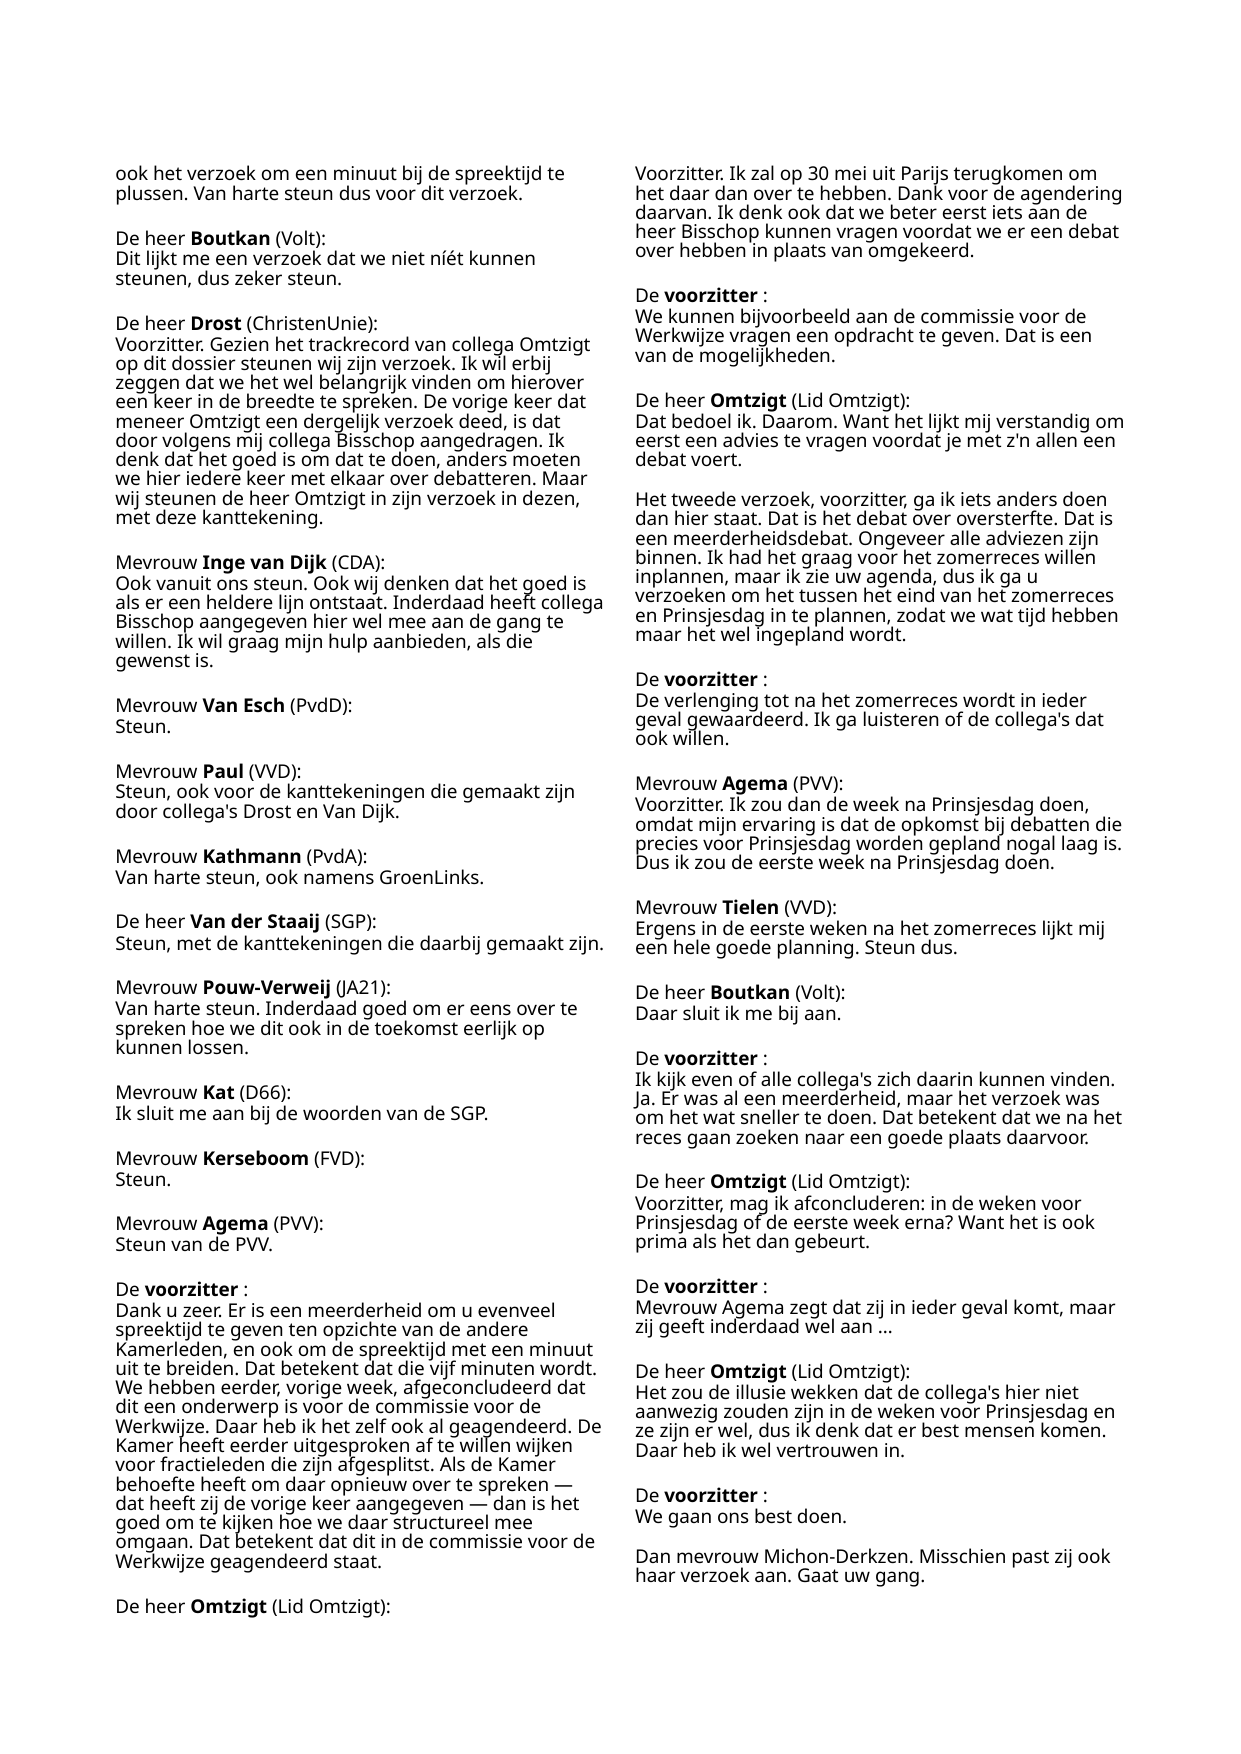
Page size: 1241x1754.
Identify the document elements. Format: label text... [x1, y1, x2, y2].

text ook het verzoek om een minuut bij de spreektijd te plussen. Van harte steun dus voor dit verzoek. [115, 165, 605, 204]
text Ook vanuit ons steun. Ook wij denken dat het goed is als er een heldere lijn ontstaat. Inderdaad heeft collega Bisschop aangegeven hier wel mee aan de gang te willen. Ik wil graag mijn hulp aanbieden, als die gewenst is. [115, 575, 605, 671]
text Dat bedoel ik. Daarom. Want het lijkt mij verstandig om eerst een advies te vragen voordat je met z'n allen een debat voert. [635, 413, 1125, 470]
text De voorzitter : [635, 1045, 1125, 1071]
text Dit lijkt me een verzoek dat we niet níét kunnen steunen, dus zeker steun. [115, 250, 605, 289]
text Mevrouw Van Esch (PvdD): [115, 692, 605, 718]
text Steun, ook voor de kanttekeningen die gemaakt zijn door collega's Drost en Van Dijk. [115, 783, 605, 822]
text De heer Omtzigt (Lid Omtzigt): [635, 1169, 1125, 1194]
text Steun van de PVV. [115, 1236, 605, 1256]
text Mevrouw Pouw-Verweij (JA21): [115, 974, 605, 1000]
text De heer Boutkan (Volt): [115, 225, 605, 250]
text De heer Omtzigt (Lid Omtzigt): [115, 1593, 605, 1618]
text Steun. [115, 1171, 605, 1190]
text De voorzitter : [115, 1276, 605, 1302]
text Mevrouw Kat (D66): [115, 1079, 605, 1105]
text De heer Drost (ChristenUnie): [115, 310, 605, 336]
text Mevrouw Inge van Dijk (CDA): [115, 549, 605, 575]
text Het zou de illusie wekken dat de collega's hier niet aanwezig zouden zijn in de weken voor Prinsjesdag en ze zijn er wel, dus ik denk dat er best mensen komen. Daar heb ik wel vertrouwen in. [635, 1384, 1125, 1461]
text Van harte steun. Inderdaad goed om er eens over te spreken hoe we dit ook in de toekomst eerlijk op kunnen lossen. [115, 1000, 605, 1058]
text Ik kijk even of alle collega's zich daarin kunnen vinden. Ja. Er was al een meerderheid, maar het verzoek was om het wat sneller te doen. Dat betekent dat we na het reces gaan zoeken naar een goede plaats daarvoor. [635, 1071, 1125, 1148]
text Voorzitter. Gezien het trackrecord van collega Omtzigt op dit dossier steunen wij zijn verzoek. Ik wil erbij zeggen dat we het wel belangrijk vinden om hierover een keer in de breedte te spreken. De vorige keer dat meneer Omtzigt een dergelijk verzoek deed, is dat door volgens mij collega Bisschop aangedragen. Ik denk dat het goed is om dat te doen, anders moeten we hier iedere keer met elkaar over debatteren. Maar wij steunen de heer Omtzigt in zijn verzoek in dezen, met deze kanttekening. [115, 336, 605, 528]
text Ergens in de eerste weken na het zomerreces lijkt mij een hele goede planning. Steun dus. [635, 920, 1125, 958]
text Voorzitter. Ik zou dan de week na Prinsjesdag doen, omdat mijn ervaring is dat de opkomst bij debatten die precies voor Prinsjesdag worden gepland nogal laag is. Dus ik zou de eerste week na Prinsjesdag doen. [635, 796, 1125, 873]
text Voorzitter, mag ik afconcluderen: in de weken voor Prinsjesdag of de eerste week erna? Want het is ook prima als het dan gebeurt. [635, 1194, 1125, 1252]
text Dan mevrouw Michon-Derkzen. Misschien past zij ook haar verzoek aan. Gaat uw gang. [635, 1548, 1125, 1586]
text De voorzitter : [635, 1273, 1125, 1299]
text Van harte steun, ook namens GroenLinks. [115, 869, 605, 888]
text Mevrouw Kathmann (PvdA): [115, 843, 605, 869]
text Mevrouw Paul (VVD): [115, 758, 605, 783]
text De heer Omtzigt (Lid Omtzigt): [635, 387, 1125, 413]
text De heer Boutkan (Volt): [635, 979, 1125, 1005]
text Dank u zeer. Er is een meerderheid om u evenveel spreektijd te geven ten opzichte van de andere Kamerleden, en ook om de spreektijd met een minuut uit te breiden. Dat betekent dat die vijf minuten wordt. We hebben eerder, vorige week, afgeconcludeerd dat dit een onderwerp is voor de commissie voor de Werkwijze. Daar heb ik het zelf ook al geagendeerd. De Kamer heeft eerder uitgesproken af te willen wijken voor fractieleden die zijn afgesplitst. Als de Kamer behoefte heeft om daar opnieuw over te spreken — dat heeft zij de vorige keer aangegeven — dan is het goed om te kijken hoe we daar structureel mee omgaan. Dat betekent dat dit in de commissie voor de Werkwijze geagendeerd staat. [115, 1302, 605, 1572]
text De voorzitter : [635, 282, 1125, 308]
text Mevrouw Agema (PVV): [115, 1211, 605, 1236]
text Steun. [115, 718, 605, 737]
text Voorzitter. Ik zal op 30 mei uit Parijs terugkomen om het daar dan over te hebben. Dank voor de agendering daarvan. Ik denk ook dat we beter eerst iets aan de heer Bisschop kunnen vragen voordat we er een debat over hebben in plaats van omgekeerd. [635, 165, 1125, 262]
text Mevrouw Kerseboom (FVD): [115, 1145, 605, 1171]
text We kunnen bijvoorbeeld aan de commissie voor de Werkwijze vragen een opdracht te geven. Dat is een van de mogelijkheden. [635, 308, 1125, 366]
text Mevrouw Agema zegt dat zij in ieder geval komt, maar zij geeft inderdaad wel aan … [635, 1299, 1125, 1337]
text De voorzitter : [635, 666, 1125, 692]
text Ik sluit me aan bij de woorden van de SGP. [115, 1105, 605, 1124]
text De verlenging tot na het zomerreces wordt in ieder geval gewaardeerd. Ik ga luisteren of de collega's dat ook willen. [635, 692, 1125, 750]
text Mevrouw Tielen (VVD): [635, 894, 1125, 920]
text Steun, met de kanttekeningen die daarbij gemaakt zijn. [115, 934, 605, 954]
text De heer Omtzigt (Lid Omtzigt): [635, 1358, 1125, 1384]
text We gaan ons best doen. [635, 1508, 1125, 1527]
text De voorzitter : [635, 1482, 1125, 1508]
text De heer Van der Staaij (SGP): [115, 909, 605, 934]
text Het tweede verzoek, voorzitter, ga ik iets anders doen dan hier staat. Dat is het debat over oversterfte. Dat is een meerderheidsdebat. Ongeveer alle adviezen zijn binnen. Ik had het graag voor het zomerreces willen inplannen, maar ik zie uw agenda, dus ik ga u verzoeken om het tussen het eind van het zomerreces en Prinsjesdag in te plannen, zodat we wat tijd hebben maar het wel ingepland wordt. [635, 491, 1125, 645]
text Mevrouw Agema (PVV): [635, 771, 1125, 796]
text Daar sluit ik me bij aan. [635, 1005, 1125, 1024]
